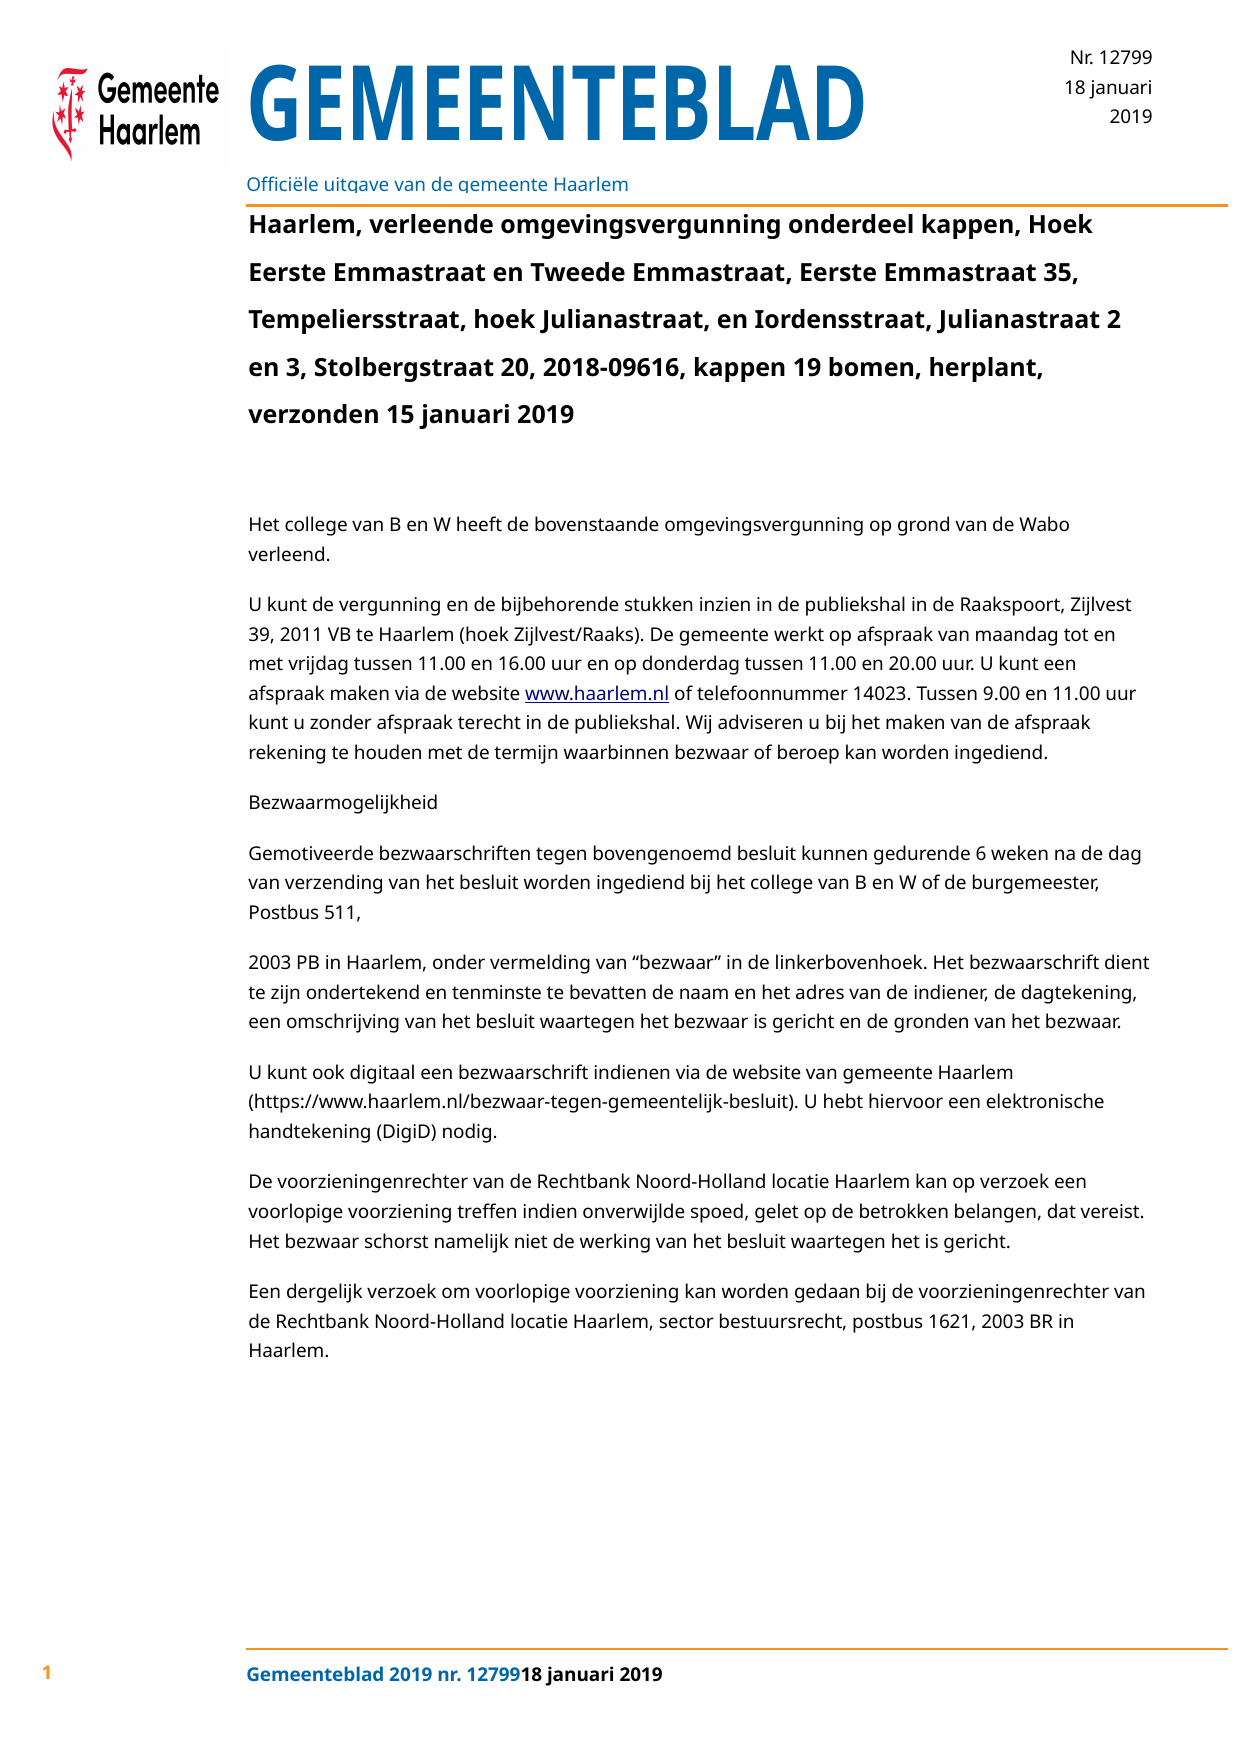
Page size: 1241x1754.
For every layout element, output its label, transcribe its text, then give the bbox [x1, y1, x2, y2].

text U kunt de vergunning en de bijbehorende stukken inzien in de publiekshal in de Raakspoort, Zijlvest 39, 2011 VB te Haarlem (hoek Zijlvest/Raaks). De gemeente werkt op afspraak van maandag tot en met vrijdag tussen 11.00 en 16.00 uur en op donderdag tussen 11.00 en 20.00 uur. U kunt een afspraak maken via de website www.haarlem.nl of telefoonnummer 14023. Tussen 9.00 en 11.00 uur kunt u zonder afspraak terecht in de publiekshal. Wij adviseren u bij het maken van de afspraak rekening te houden met de termijn waarbinnen bezwaar of beroep kan worden ingediend. [248, 591, 1152, 765]
text De voorzieningenrechter van de Rechtbank Noord-Holland locatie Haarlem kan op verzoek een voorlopige voorziening treffen indien onverwijlde spoed, gelet op de betrokken belangen, dat vereist. Het bezwaar schorst namelijk niet de werking van het besluit waartegen het is gericht. [248, 1169, 1152, 1253]
text Een dergelijk verzoek om voorlopige voorziening kan worden gedaan bij de voorzieningenrechter van de Rechtbank Noord-Holland locatie Haarlem, sector bestuursrecht, postbus 1621, 2003 BR in Haarlem. [248, 1278, 1152, 1363]
picture [41, 47, 231, 172]
text U kunt ook digitaal een bezwaarschrift indienen via de website van gemeente Haarlem (https://www.haarlem.nl/bezwaar-tegen-gemeentelijk-besluit). U hebt hiervoor een elektronische handtekening (DigiD) nodig. [248, 1059, 1152, 1144]
text Haarlem, verleende omgevingsvergunning onderdeel kappen, Hoek Eerste Emmastraat en Tweede Emmastraat, Eerste Emmastraat 35, Tempeliersstraat, hoek Julianastraat, en Iordensstraat, Julianastraat 2 en 3, Stolbergstraat 20, 2018-09616, kappen 19 bomen, herplant, verzonden 15 januari 2019 [248, 207, 1152, 431]
text Het college van B en W heeft de bovenstaande omgevingsvergunning op grond van de Wabo verleend. [248, 511, 1152, 566]
text Gemotiveerde bezwaarschriften tegen bovengenoemd besluit kunnen gedurende 6 weken na de dag van verzending van het besluit worden ingediend bij het college van B en W of de burgemeester, Postbus 511, [248, 840, 1152, 925]
text Bezwaarmogelijkheid [248, 789, 1152, 815]
text 2003 PB in Haarlem, onder vermelding van “bezwaar” in de linkerbovenhoek. Het bezwaarschrift dient te zijn ondertekend en tenminste te bevatten de naam en het adres van de indiener, de dagtekening, een omschrijving van het besluit waartegen het bezwaar is gericht en de gronden van het bezwaar. [248, 949, 1152, 1034]
